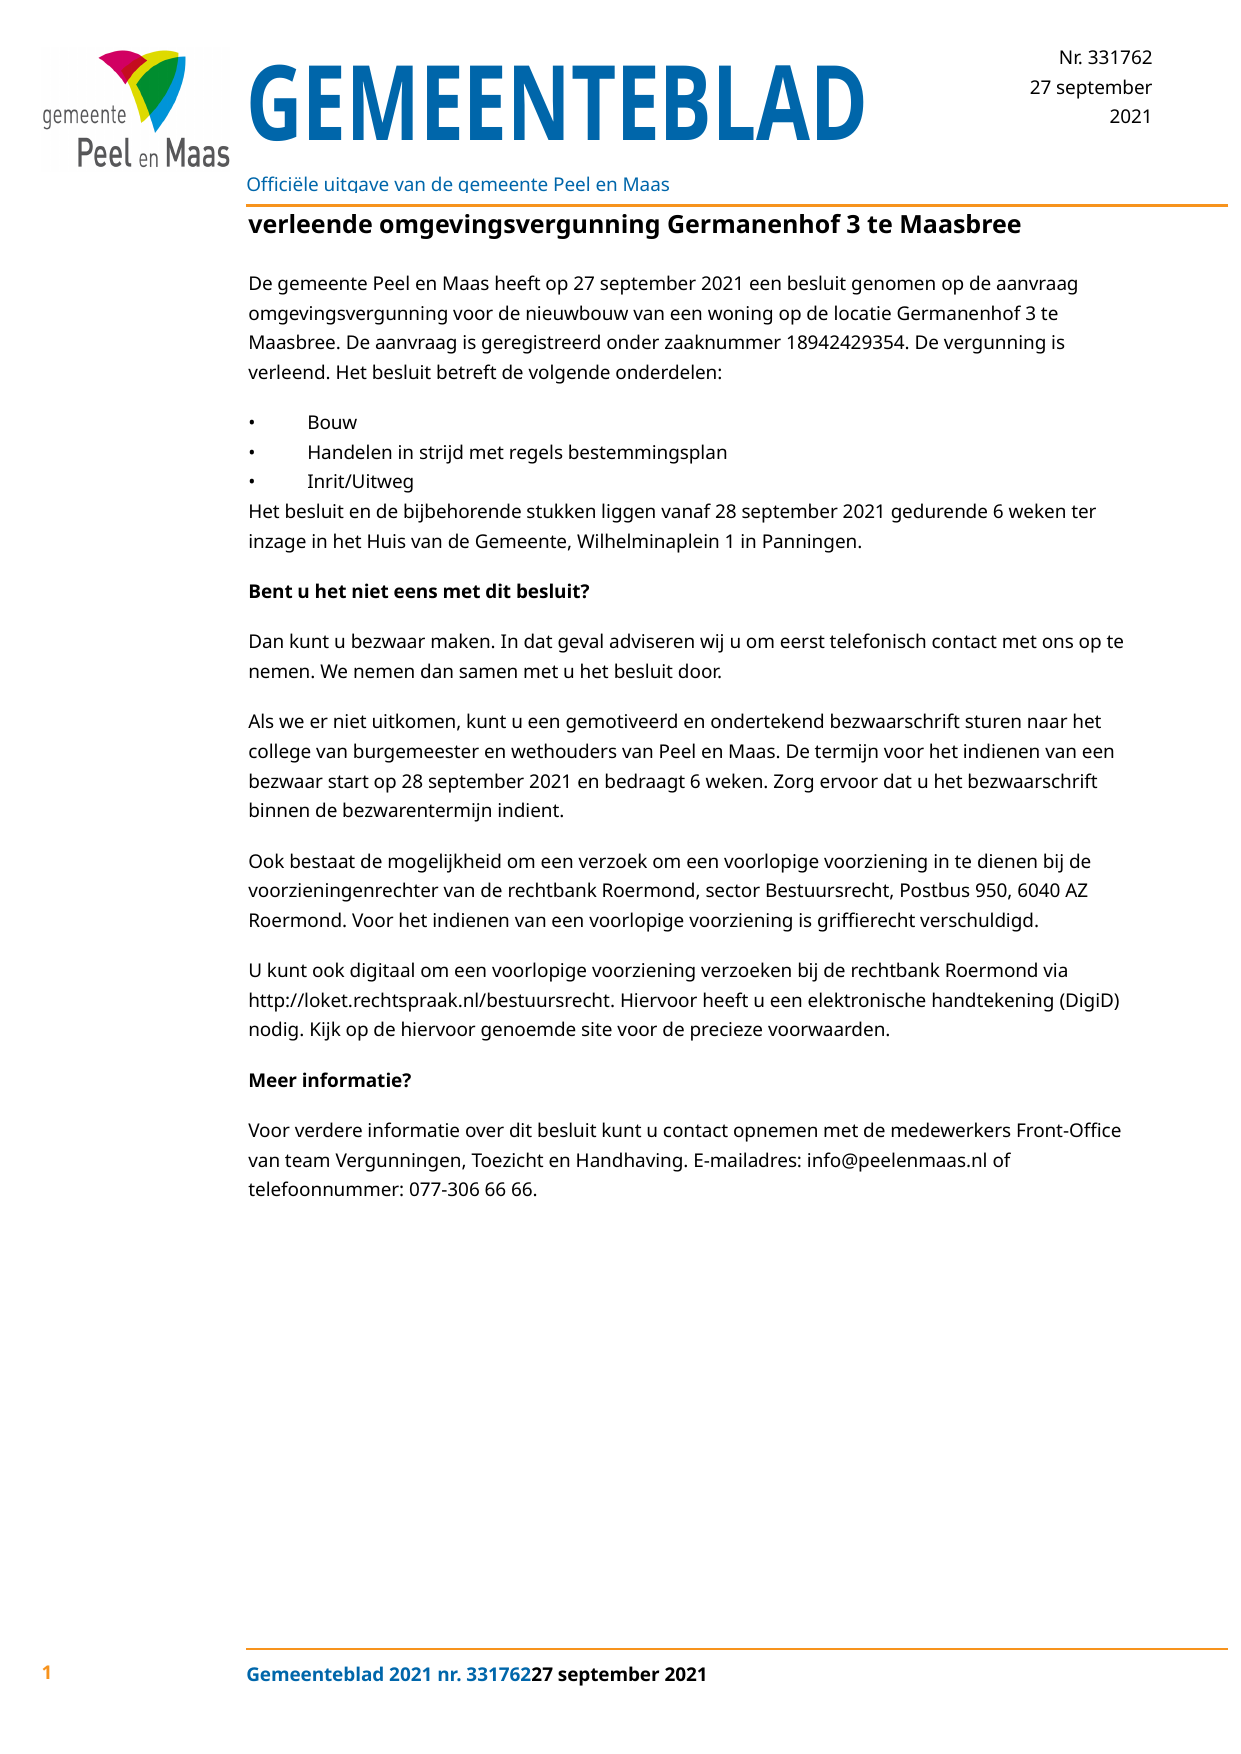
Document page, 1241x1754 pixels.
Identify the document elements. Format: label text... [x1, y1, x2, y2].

list Inrit/Uitweg [248, 469, 1152, 494]
list Bouw [248, 409, 1152, 435]
text De gemeente Peel en Maas heeft op 27 september 2021 een besluit genomen op de aanvraag omgevingsvergunning voor de nieuwbouw van een woning op de locatie Germanenhof 3 te Maasbree. De aanvraag is geregistreerd onder zaaknummer 18942429354. De vergunning is verleend. Het besluit betreft de volgende onderdelen: [248, 270, 1152, 385]
list Handelen in strijd met regels bestemmingsplan [248, 439, 1152, 465]
text Bent u het niet eens met dit besluit? [248, 578, 1152, 604]
text Als we er niet uitkomen, kunt u een gemotiveerd en ondertekend bezwaarschrift sturen naar het college van burgemeester en wethouders van Peel en Maas. De termijn voor het indienen van een bezwaar start op 28 september 2021 en bedraagt 6 weken. Zorg ervoor dat u het bezwaarschrift binnen de bezwarentermijn indient. [248, 709, 1152, 823]
text U kunt ook digitaal om een voorlopige voorziening verzoeken bij de rechtbank Roermond via http://loket.rechtspraak.nl/bestuursrecht. Hiervoor heeft u een elektronische handtekening (DigiD) nodig. Kijk op de hiervoor genoemde site voor de precieze voorwaarden. [248, 957, 1152, 1042]
text Ook bestaat de mogelijkheid om een verzoek om een voorlopige voorziening in te dienen bij de voorzieningenrechter van de rechtbank Roermond, sector Bestuursrecht, Postbus 950, 6040 AZ Roermond. Voor het indienen van een voorlopige voorziening is griffierecht verschuldigd. [248, 848, 1152, 933]
picture [41, 47, 231, 172]
text Het besluit en de bijbehorende stukken liggen vanaf 28 september 2021 gedurende 6 weken ter inzage in het Huis van de Gemeente, Wilhelminaplein 1 in Panningen. [248, 498, 1152, 553]
text Meer informatie? [248, 1067, 1152, 1093]
text Dan kunt u bezwaar maken. In dat geval adviseren wij u om eerst telefonisch contact met ons op te nemen. We nemen dan samen met u het besluit door. [248, 629, 1152, 684]
text verleende omgevingsvergunning Germanenhof 3 te Maasbree [248, 207, 1152, 241]
text Voor verdere informatie over dit besluit kunt u contact opnemen met de medewerkers Front-Office van team Vergunningen, Toezicht en Handhaving. E-mailadres: info@peelenmaas.nl of telefoonnummer: 077-306 66 66. [248, 1117, 1152, 1202]
